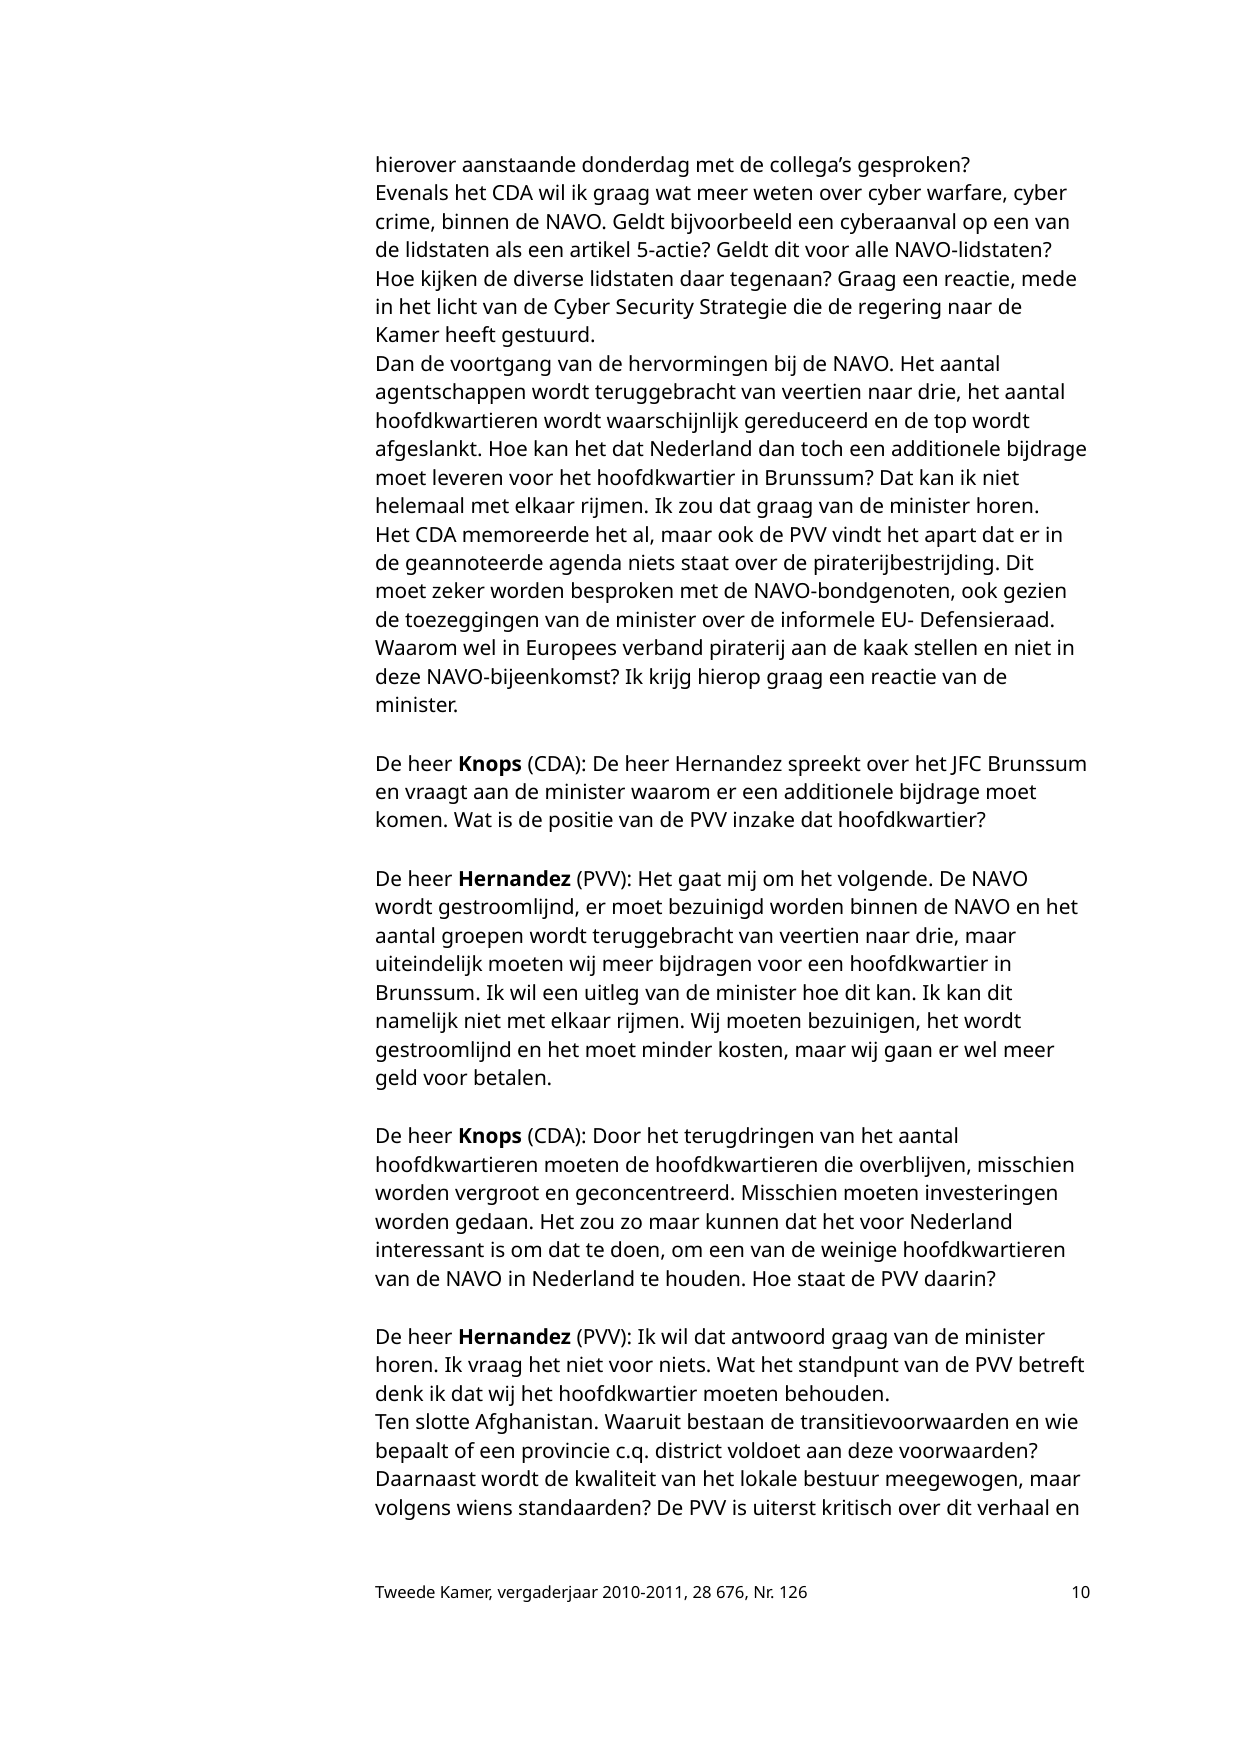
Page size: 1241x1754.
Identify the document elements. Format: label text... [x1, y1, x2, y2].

text De heer Hernandez (PVV): Het gaat mij om het volgende. De NAVO wordt gestroomlijnd, er moet bezuinigd worden binnen de NAVO en het aantal groepen wordt teruggebracht van veertien naar drie, maar uiteindelijk moeten wij meer bijdragen voor een hoofdkwartier in Brunssum. Ik wil een uitleg van de minister hoe dit kan. Ik kan dit namelijk niet met elkaar rijmen. Wij moeten bezuinigen, het wordt gestroomlijnd en het moet minder kosten, maar wij gaan er wel meer geld voor betalen. [375, 864, 1090, 1092]
text De heer Knops (CDA): Door het terugdringen van het aantal hoofdkwartieren moeten de hoofdkwartieren die overblijven, misschien worden vergroot en geconcentreerd. Misschien moeten investeringen worden gedaan. Het zou zo maar kunnen dat het voor Nederland interessant is om dat te doen, om een van de weinige hoofdkwartieren van de NAVO in Nederland te houden. Hoe staat de PVV daarin? [375, 1122, 1090, 1292]
text Evenals het CDA wil ik graag wat meer weten over cyber warfare, cyber crime, binnen de NAVO. Geldt bijvoorbeeld een cyberaanval op een van de lidstaten als een artikel 5-actie? Geldt dit voor alle NAVO-lidstaten? Hoe kijken de diverse lidstaten daar tegenaan? Graag een reactie, mede in het licht van de Cyber Security Strategie die de regering naar de Kamer heeft gestuurd. [375, 178, 1090, 349]
text Ten slotte Afghanistan. Waaruit bestaan de transitievoorwaarden en wie bepaalt of een provincie c.q. district voldoet aan deze voorwaarden? Daarnaast wordt de kwaliteit van het lokale bestuur meegewogen, maar volgens wiens standaarden? De PVV is uiterst kritisch over dit verhaal en [375, 1407, 1090, 1521]
text hierover aanstaande donderdag met de collega’s gesproken? [375, 150, 1090, 178]
text Dan de voortgang van de hervormingen bij de NAVO. Het aantal agentschappen wordt teruggebracht van veertien naar drie, het aantal hoofdkwartieren wordt waarschijnlijk gereduceerd en de top wordt afgeslankt. Hoe kan het dat Nederland dan toch een additionele bijdrage moet leveren voor het hoofdkwartier in Brunssum? Dat kan ik niet helemaal met elkaar rijmen. Ik zou dat graag van de minister horen. [375, 349, 1090, 520]
text De heer Hernandez (PVV): Ik wil dat antwoord graag van de minister horen. Ik vraag het niet voor niets. Wat het standpunt van de PVV betreft denk ik dat wij het hoofdkwartier moeten behouden. [375, 1322, 1090, 1407]
text De heer Knops (CDA): De heer Hernandez spreekt over het JFC Brunssum en vraagt aan de minister waarom er een additionele bijdrage moet komen. Wat is de positie van de PVV inzake dat hoofdkwartier? [375, 749, 1090, 834]
text Het CDA memoreerde het al, maar ook de PVV vindt het apart dat er in de geannoteerde agenda niets staat over de piraterijbestrijding. Dit moet zeker worden besproken met de NAVO-bondgenoten, ook gezien de toezeggingen van de minister over de informele EU- Defensieraad. Waarom wel in Europees verband piraterij aan de kaak stellen en niet in deze NAVO-bijeenkomst? Ik krijg hierop graag een reactie van de minister. [375, 520, 1090, 719]
